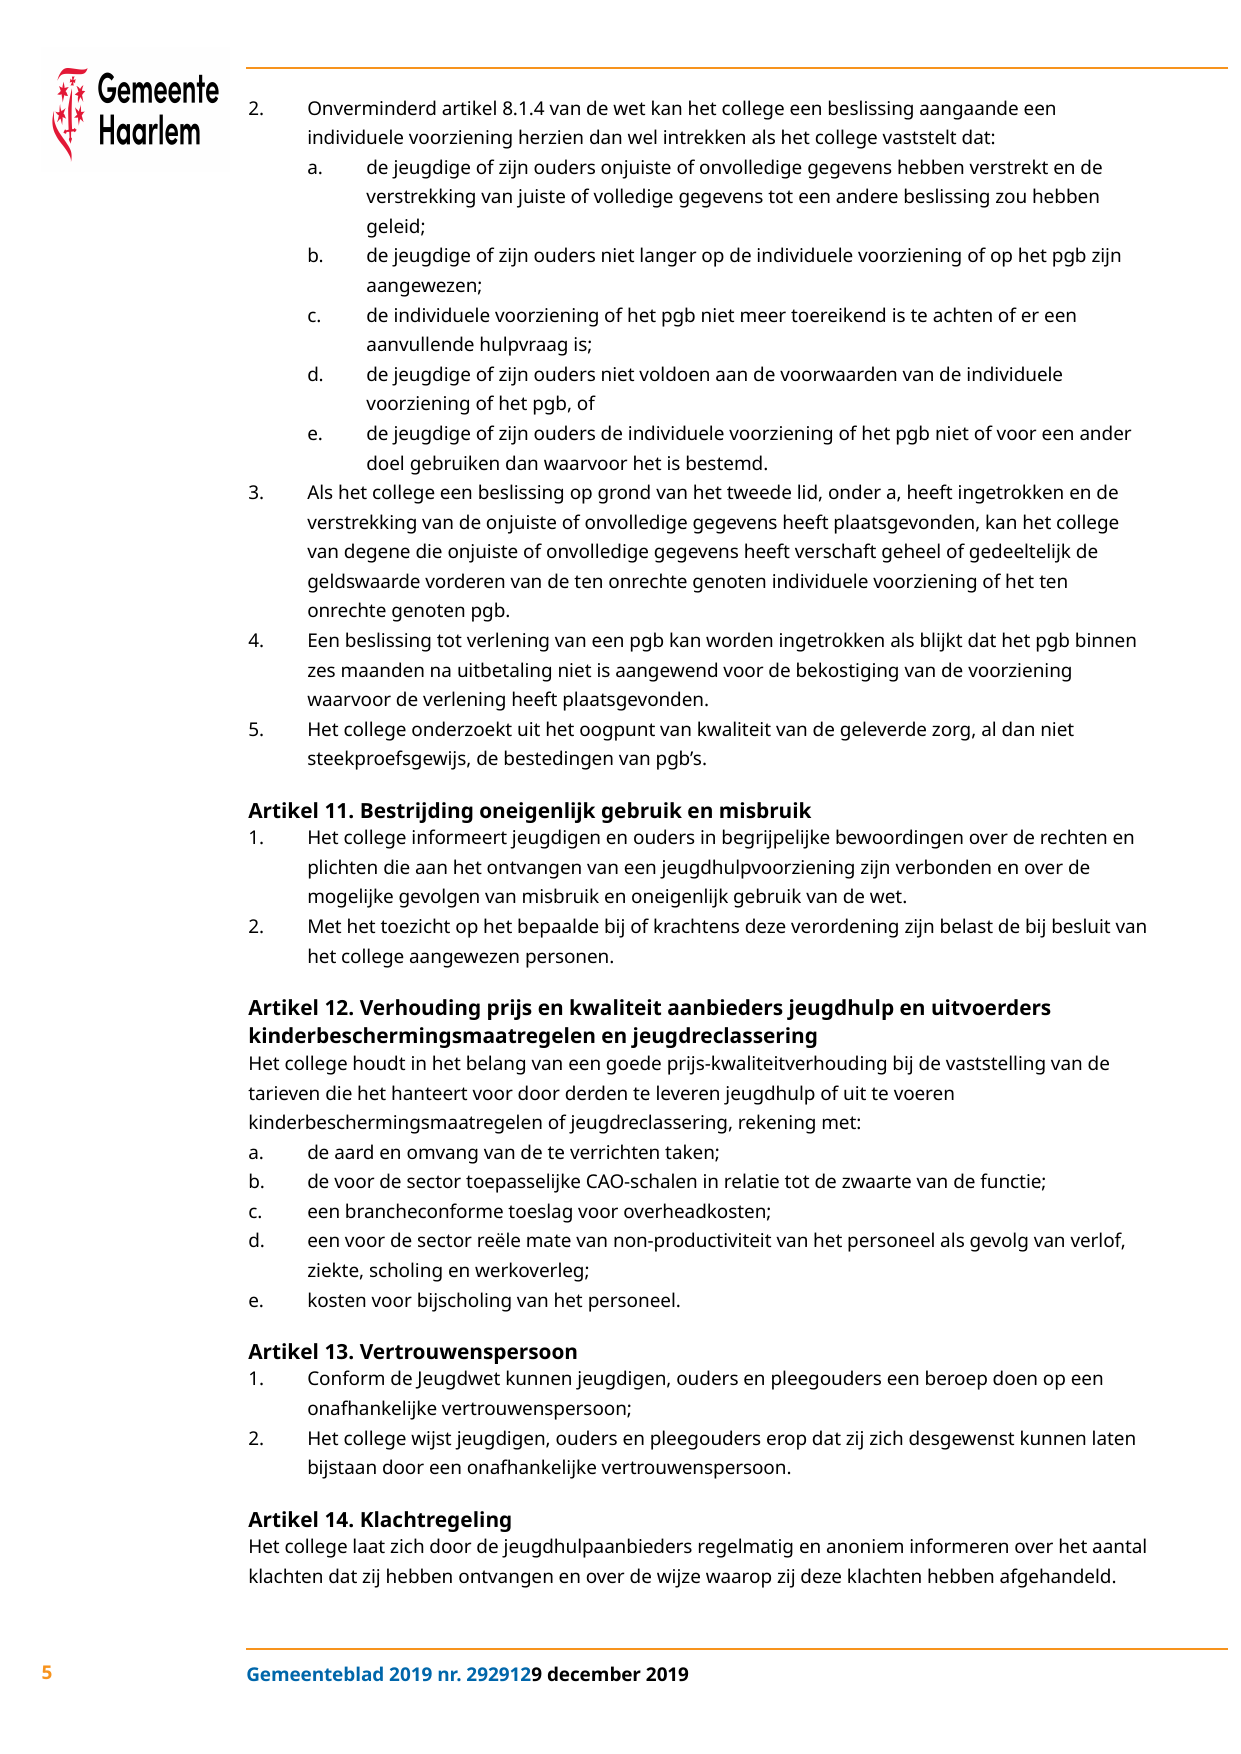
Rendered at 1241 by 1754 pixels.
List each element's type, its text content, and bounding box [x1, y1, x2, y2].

text Artikel 13. Vertrouwenspersoon [248, 1337, 1152, 1366]
list Onverminderd artikel 8.1.4 van de wet kan het college een beslissing aangaande een individuele voorziening herzien dan wel intrekken als het college vaststelt dat: [248, 95, 1152, 150]
list de voor de sector toepasselijke CAO-schalen in relatie tot de zwaarte van de functie; [248, 1168, 1152, 1194]
list Als het college een beslissing op grond van het tweede lid, onder a, heeft ingetrokken en de verstrekking van de onjuiste of onvolledige gegevens heeft plaatsgevonden, kan het college van degene die onjuiste of onvolledige gegevens heeft verschaft geheel of gedeeltelijk de geldswaarde vorderen van de ten onrechte genoten individuele voorziening of het ten onrechte genoten pgb. [248, 479, 1152, 623]
list de aard en omvang van de te verrichten taken; [248, 1139, 1152, 1164]
list een brancheconforme toeslag voor overheadkosten; [248, 1198, 1152, 1224]
list Het college onderzoekt uit het oogpunt van kwaliteit van de geleverde zorg, al dan niet steekproefsgewijs, de bestedingen van pgb’s. [248, 716, 1152, 771]
text Artikel 12. Verhouding prijs en kwaliteit aanbieders jeugdhulp en uitvoerders kinderbeschermingsmaatregelen en jeugdreclassering [248, 993, 1152, 1050]
list kosten voor bijscholing van het personeel. [248, 1287, 1152, 1312]
list een voor de sector reële mate van non-productiviteit van het personeel als gevolg van verlof, ziekte, scholing en werkoverleg; [248, 1228, 1152, 1283]
list Met het toezicht op het bepaalde bij of krachtens deze verordening zijn belast de bij besluit van het college aangewezen personen. [248, 913, 1152, 968]
list Het college wijst jeugdigen, ouders en pleegouders erop dat zij zich desgewenst kunnen laten bijstaan door een onafhankelijke vertrouwenspersoon. [248, 1425, 1152, 1480]
list de jeugdige of zijn ouders niet voldoen aan de voorwaarden van de individuele voorziening of het pgb, of [307, 361, 1152, 416]
list Conform de Jeugdwet kunnen jeugdigen, ouders en pleegouders een beroep doen op een onafhankelijke vertrouwenspersoon; [248, 1366, 1152, 1421]
list de individuele voorziening of het pgb niet meer toereikend is te achten of er een aanvullende hulpvraag is; [307, 302, 1152, 357]
text Artikel 14. Klachtregeling [248, 1505, 1152, 1533]
picture [41, 47, 231, 172]
list de jeugdige of zijn ouders de individuele voorziening of het pgb niet of voor een ander doel gebruiken dan waarvoor het is bestemd. [307, 420, 1152, 476]
text Artikel 11. Bestrijding oneigenlijk gebruik en misbruik [248, 796, 1152, 824]
list de jeugdige of zijn ouders onjuiste of onvolledige gegevens hebben verstrekt en de verstrekking van juiste of volledige gegevens tot een andere beslissing zou hebben geleid; [307, 154, 1152, 239]
list de jeugdige of zijn ouders niet langer op de individuele voorziening of op het pgb zijn aangewezen; [307, 243, 1152, 298]
list Het college informeert jeugdigen en ouders in begrijpelijke bewoordingen over de rechten en plichten die aan het ontvangen van een jeugdhulpvoorziening zijn verbonden en over de mogelijke gevolgen van misbruik en oneigenlijk gebruik van de wet. [248, 824, 1152, 909]
text Het college houdt in het belang van een goede prijs-kwaliteitverhouding bij de vaststelling van de tarieven die het hanteert voor door derden te leveren jeugdhulp of uit te voeren kinderbeschermingsmaatregelen of jeugdreclassering, rekening met: [248, 1050, 1152, 1135]
text Het college laat zich door de jeugdhulpaanbieders regelmatig en anoniem informeren over het aantal klachten dat zij hebben ontvangen en over de wijze waarop zij deze klachten hebben afgehandeld. [248, 1533, 1152, 1588]
list Een beslissing tot verlening van een pgb kan worden ingetrokken als blijkt dat het pgb binnen zes maanden na uitbetaling niet is aangewend voor de bekostiging van de voorziening waarvoor de verlening heeft plaatsgevonden. [248, 627, 1152, 712]
